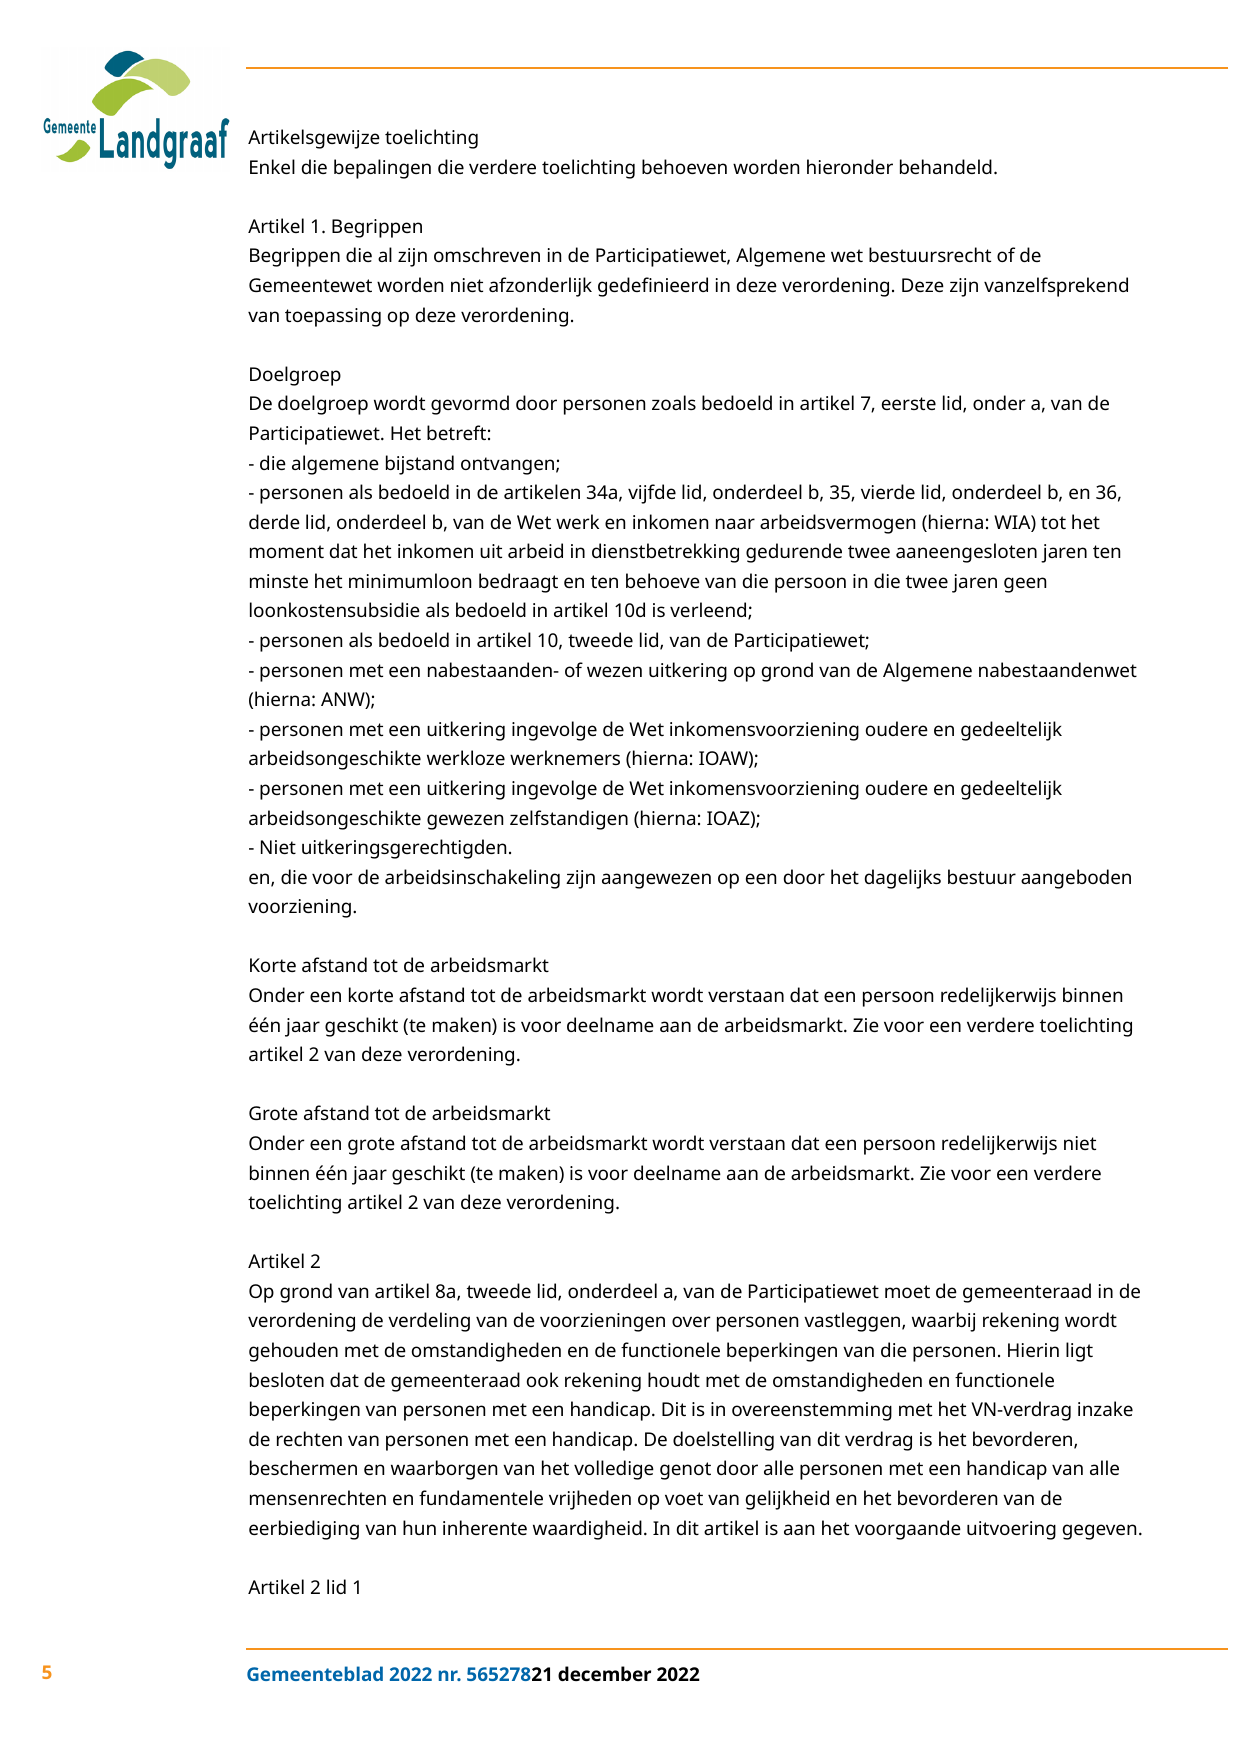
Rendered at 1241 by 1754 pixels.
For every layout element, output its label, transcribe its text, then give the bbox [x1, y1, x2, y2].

text Artikel 1. Begrippen [248, 213, 1152, 239]
text Onder een grote afstand tot de arbeidsmarkt wordt verstaan dat een persoon redelijkerwijs niet binnen één jaar geschikt (te maken) is voor deelname aan de arbeidsmarkt. Zie voor een verdere toelichting artikel 2 van deze verordening. [248, 1130, 1152, 1215]
text - personen als bedoeld in de artikelen 34a, vijfde lid, onderdeel b, 35, vierde lid, onderdeel b, en 36, derde lid, onderdeel b, van de Wet werk en inkomen naar arbeidsvermogen (hierna: WIA) tot het moment dat het inkomen uit arbeid in dienstbetrekking gedurende twee aaneengesloten jaren ten minste het minimumloon bedraagt en ten behoeve van die persoon in die twee jaren geen loonkostensubsidie als bedoeld in artikel 10d is verleend; [248, 479, 1152, 623]
text Op grond van artikel 8a, tweede lid, onderdeel a, van de Participatiewet moet de gemeenteraad in de verordening de verdeling van de voorzieningen over personen vastleggen, waarbij rekening wordt gehouden met de omstandigheden en de functionele beperkingen van die personen. Hierin ligt besloten dat de gemeenteraad ook rekening houdt met de omstandigheden en functionele beperkingen van personen met een handicap. Dit is in overeenstemming met het VN-verdrag inzake de rechten van personen met een handicap. De doelstelling van dit verdrag is het bevorderen, beschermen en waarborgen van het volledige genot door alle personen met een handicap van alle mensenrechten en fundamentele vrijheden op voet van gelijkheid en het bevorderen van de eerbiediging van hun inherente waardigheid. In dit artikel is aan het voorgaande uitvoering gegeven. [248, 1278, 1152, 1541]
text Korte afstand tot de arbeidsmarkt [248, 953, 1152, 978]
text - die algemene bijstand ontvangen; [248, 450, 1152, 476]
text - personen met een uitkering ingevolge de Wet inkomensvoorziening oudere en gedeeltelijk arbeidsongeschikte gewezen zelfstandigen (hierna: IOAZ); [248, 775, 1152, 831]
text - personen met een nabestaanden- of wezen uitkering op grond van de Algemene nabestaandenwet (hierna: ANW); [248, 657, 1152, 712]
text De doelgroep wordt gevormd door personen zoals bedoeld in artikel 7, eerste lid, onder a, van de Participatiewet. Het betreft: [248, 391, 1152, 446]
text - Niet uitkeringsgerechtigden. [248, 834, 1152, 860]
text Grote afstand tot de arbeidsmarkt [248, 1101, 1152, 1126]
text Begrippen die al zijn omschreven in de Participatiewet, Algemene wet bestuursrecht of de Gemeentewet worden niet afzonderlijk gedefinieerd in deze verordening. Deze zijn vanzelfsprekend van toepassing op deze verordening. [248, 243, 1152, 328]
picture [41, 47, 231, 172]
text Artikel 2 lid 1 [248, 1574, 1152, 1600]
text - personen als bedoeld in artikel 10, tweede lid, van de Participatiewet; [248, 627, 1152, 653]
text en, die voor de arbeidsinschakeling zijn aangewezen op een door het dagelijks bestuur aangeboden voorziening. [248, 864, 1152, 919]
text Enkel die bepalingen die verdere toelichting behoeven worden hieronder behandeld. [248, 154, 1152, 180]
text Onder een korte afstand tot de arbeidsmarkt wordt verstaan dat een persoon redelijkerwijs binnen één jaar geschikt (te maken) is voor deelname aan de arbeidsmarkt. Zie voor een verdere toelichting artikel 2 van deze verordening. [248, 982, 1152, 1067]
text Artikelsgewijze toelichting [248, 124, 1152, 150]
text Artikel 2 [248, 1248, 1152, 1274]
text Doelgroep [248, 361, 1152, 387]
text - personen met een uitkering ingevolge de Wet inkomensvoorziening oudere en gedeeltelijk arbeidsongeschikte werkloze werknemers (hierna: IOAW); [248, 716, 1152, 771]
